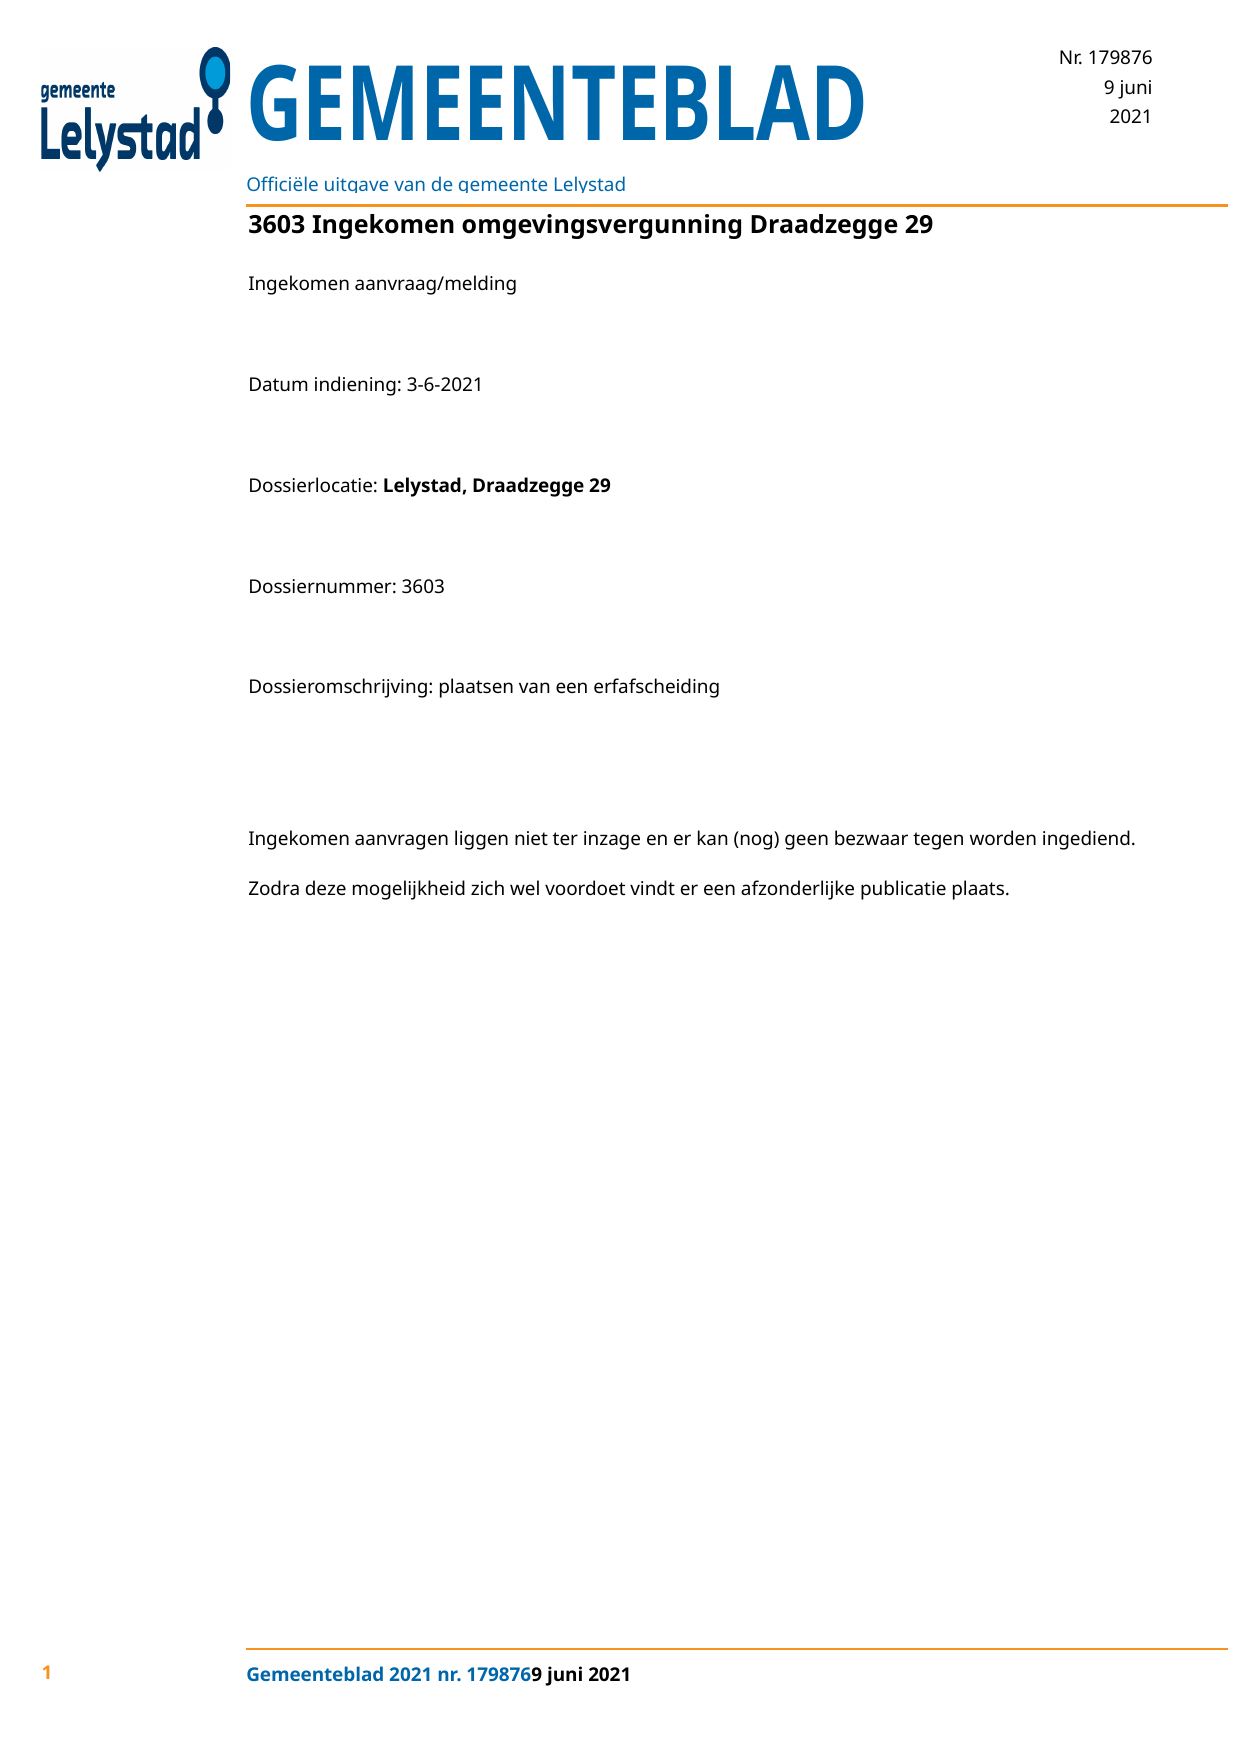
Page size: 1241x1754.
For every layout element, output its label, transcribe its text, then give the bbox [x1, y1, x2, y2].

text Dossiernummer: 3603 [248, 573, 1152, 598]
text Datum indiening: 3-6-2021 [248, 371, 1152, 397]
text Dossieromschrijving: plaatsen van een erfafscheiding [248, 674, 1152, 699]
picture [41, 47, 231, 172]
text 3603 Ingekomen omgevingsvergunning Draadzegge 29 [248, 207, 1152, 241]
text Ingekomen aanvragen liggen niet ter inzage en er kan (nog) geen bezwaar tegen worden ingediend. [248, 825, 1152, 851]
text Zodra deze mogelijkheid zich wel voordoet vindt er een afzonderlijke publicatie plaats. [248, 875, 1152, 901]
text Ingekomen aanvraag/melding [248, 270, 1152, 296]
text Dossierlocatie: Lelystad, Draadzegge 29 [248, 472, 1152, 498]
